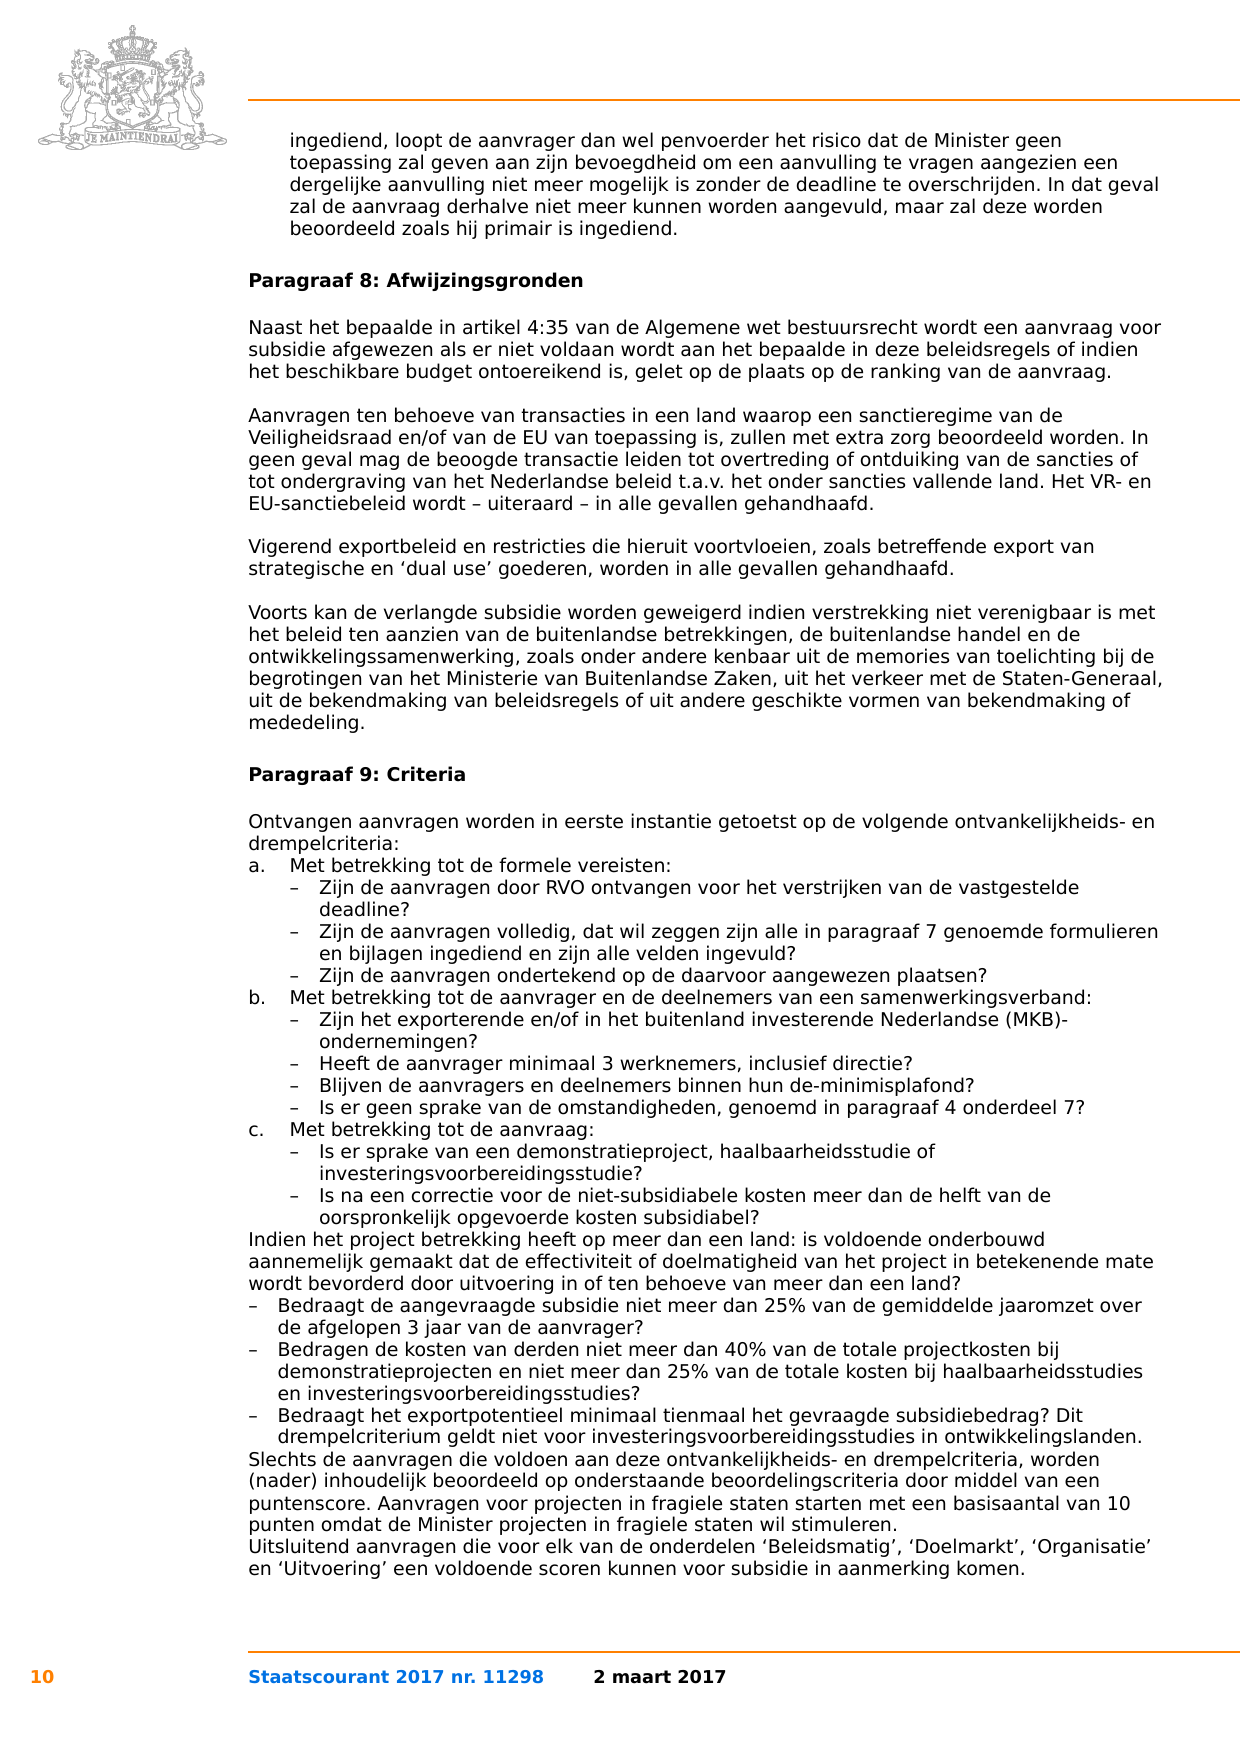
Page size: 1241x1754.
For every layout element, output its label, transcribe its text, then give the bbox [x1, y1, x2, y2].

text c. Met betrekking tot de aanvraag: [248, 1119, 1163, 1141]
text Naast het bepaalde in artikel 4:35 van de Algemene wet bestuursrecht wordt een aanvraag voor subsidie afgewezen als er niet voldaan wordt aan het bepaalde in deze beleidsregels of indien het beschikbare budget ontoereikend is, gelet op de plaats op de ranking van de aanvraag. [248, 317, 1163, 383]
text – Zijn de aanvragen ondertekend op de daarvoor aangewezen plaatsen? [289, 965, 1163, 987]
text ingediend, loopt de aanvrager dan wel penvoerder het risico dat de Minister geen toepassing zal geven aan zijn bevoegdheid om een aanvulling te vragen aangezien een dergelijke aanvulling niet meer mogelijk is zonder de deadline te overschrijden. In dat geval zal de aanvraag derhalve niet meer kunnen worden aangevuld, maar zal deze worden beoordeeld zoals hij primair is ingediend. [248, 130, 1163, 240]
text – Bedraagt de aangevraagde subsidie niet meer dan 25% van de gemiddelde jaaromzet over de afgelopen 3 jaar van de aanvrager? [248, 1294, 1163, 1338]
text Voorts kan de verlangde subsidie worden geweigerd indien verstrekking niet verenigbaar is met het beleid ten aanzien van de buitenlandse betrekkingen, de buitenlandse handel en de ontwikkelingssamenwerking, zoals onder andere kenbaar uit de memories van toelichting bij de begrotingen van het Ministerie van Buitenlandse Zaken, uit het verkeer met de Staten-Generaal, uit de bekendmaking van beleidsregels of uit andere geschikte vormen van bekendmaking of mededeling. [248, 602, 1163, 734]
text Slechts de aanvragen die voldoen aan deze ontvankelijkheids- en drempelcriteria, worden (nader) inhoudelijk beoordeeld op onderstaande beoordelingscriteria door middel van een puntenscore. Aanvragen voor projecten in fragiele staten starten met een basisaantal van 10 punten omdat de Minister projecten in fragiele staten wil stimuleren. [248, 1448, 1163, 1536]
text Uitsluitend aanvragen die voor elk van de onderdelen ‘Beleidsmatig’, ‘Doelmarkt’, ‘Organisatie’ en ‘Uitvoering’ een voldoende scoren kunnen voor subsidie in aanmerking komen. [248, 1536, 1163, 1580]
text – Bedragen de kosten van derden niet meer dan 40% van de totale projectkosten bij demonstratieprojecten en niet meer dan 25% van de totale kosten bij haalbaarheidsstudies en investeringsvoorbereidingsstudies? [248, 1338, 1163, 1404]
text a. Met betrekking tot de formele vereisten: [248, 855, 1163, 877]
text Aanvragen ten behoeve van transacties in een land waarop een sanctieregime van de Veiligheidsraad en/of van de EU van toepassing is, zullen met extra zorg beoordeeld worden. In geen geval mag de beoogde transactie leiden tot overtreding of ontduiking van de sancties of tot ondergraving van het Nederlandse beleid t.a.v. het onder sancties vallende land. Het VR- en EU-sanctiebeleid wordt – uiteraard – in alle gevallen gehandhaafd. [248, 404, 1163, 514]
text – Blijven de aanvragers en deelnemers binnen hun de-minimisplafond? [289, 1075, 1163, 1097]
text – Bedraagt het exportpotentieel minimaal tienmaal het gevraagde subsidiebedrag? Dit drempelcriterium geldt niet voor investeringsvoorbereidingsstudies in ontwikkelingslanden. [248, 1404, 1163, 1448]
text – Zijn de aanvragen door RVO ontvangen voor het verstrijken van de vastgestelde deadline? [289, 877, 1163, 921]
text – Zijn de aanvragen volledig, dat wil zeggen zijn alle in paragraaf 7 genoemde formulieren en bijlagen ingediend en zijn alle velden ingevuld? [289, 921, 1163, 965]
text – Is er sprake van een demonstratieproject, haalbaarheidsstudie of investeringsvoorbereidingsstudie? [289, 1141, 1163, 1185]
text Indien het project betrekking heeft op meer dan een land: is voldoende onderbouwd aannemelijk gemaakt dat de effectiviteit of doelmatigheid van het project in betekenende mate wordt bevorderd door uitvoering in of ten behoeve van meer dan een land? [248, 1229, 1163, 1294]
text Vigerend exportbeleid en restricties die hieruit voortvloeien, zoals betreffende export van strategische en ‘dual use’ goederen, worden in alle gevallen gehandhaafd. [248, 536, 1163, 580]
text – Heeft de aanvrager minimaal 3 werknemers, inclusief directie? [289, 1053, 1163, 1075]
subtitle Paragraaf 9: Criteria [248, 764, 1163, 786]
subtitle Paragraaf 8: Afwijzingsgronden [248, 270, 1163, 292]
picture [38, 25, 227, 150]
text – Is er geen sprake van de omstandigheden, genoemd in paragraaf 4 onderdeel 7? [289, 1097, 1163, 1119]
text Ontvangen aanvragen worden in eerste instantie getoetst op de volgende ontvankelijkheids- en drempelcriteria: [248, 811, 1163, 855]
text – Is na een correctie voor de niet-subsidiabele kosten meer dan de helft van de oorspronkelijk opgevoerde kosten subsidiabel? [289, 1185, 1163, 1229]
text b. Met betrekking tot de aanvrager en de deelnemers van een samenwerkingsverband: [248, 987, 1163, 1009]
text – Zijn het exporterende en/of in het buitenland investerende Nederlandse (MKB)-ondernemingen? [289, 1009, 1163, 1053]
